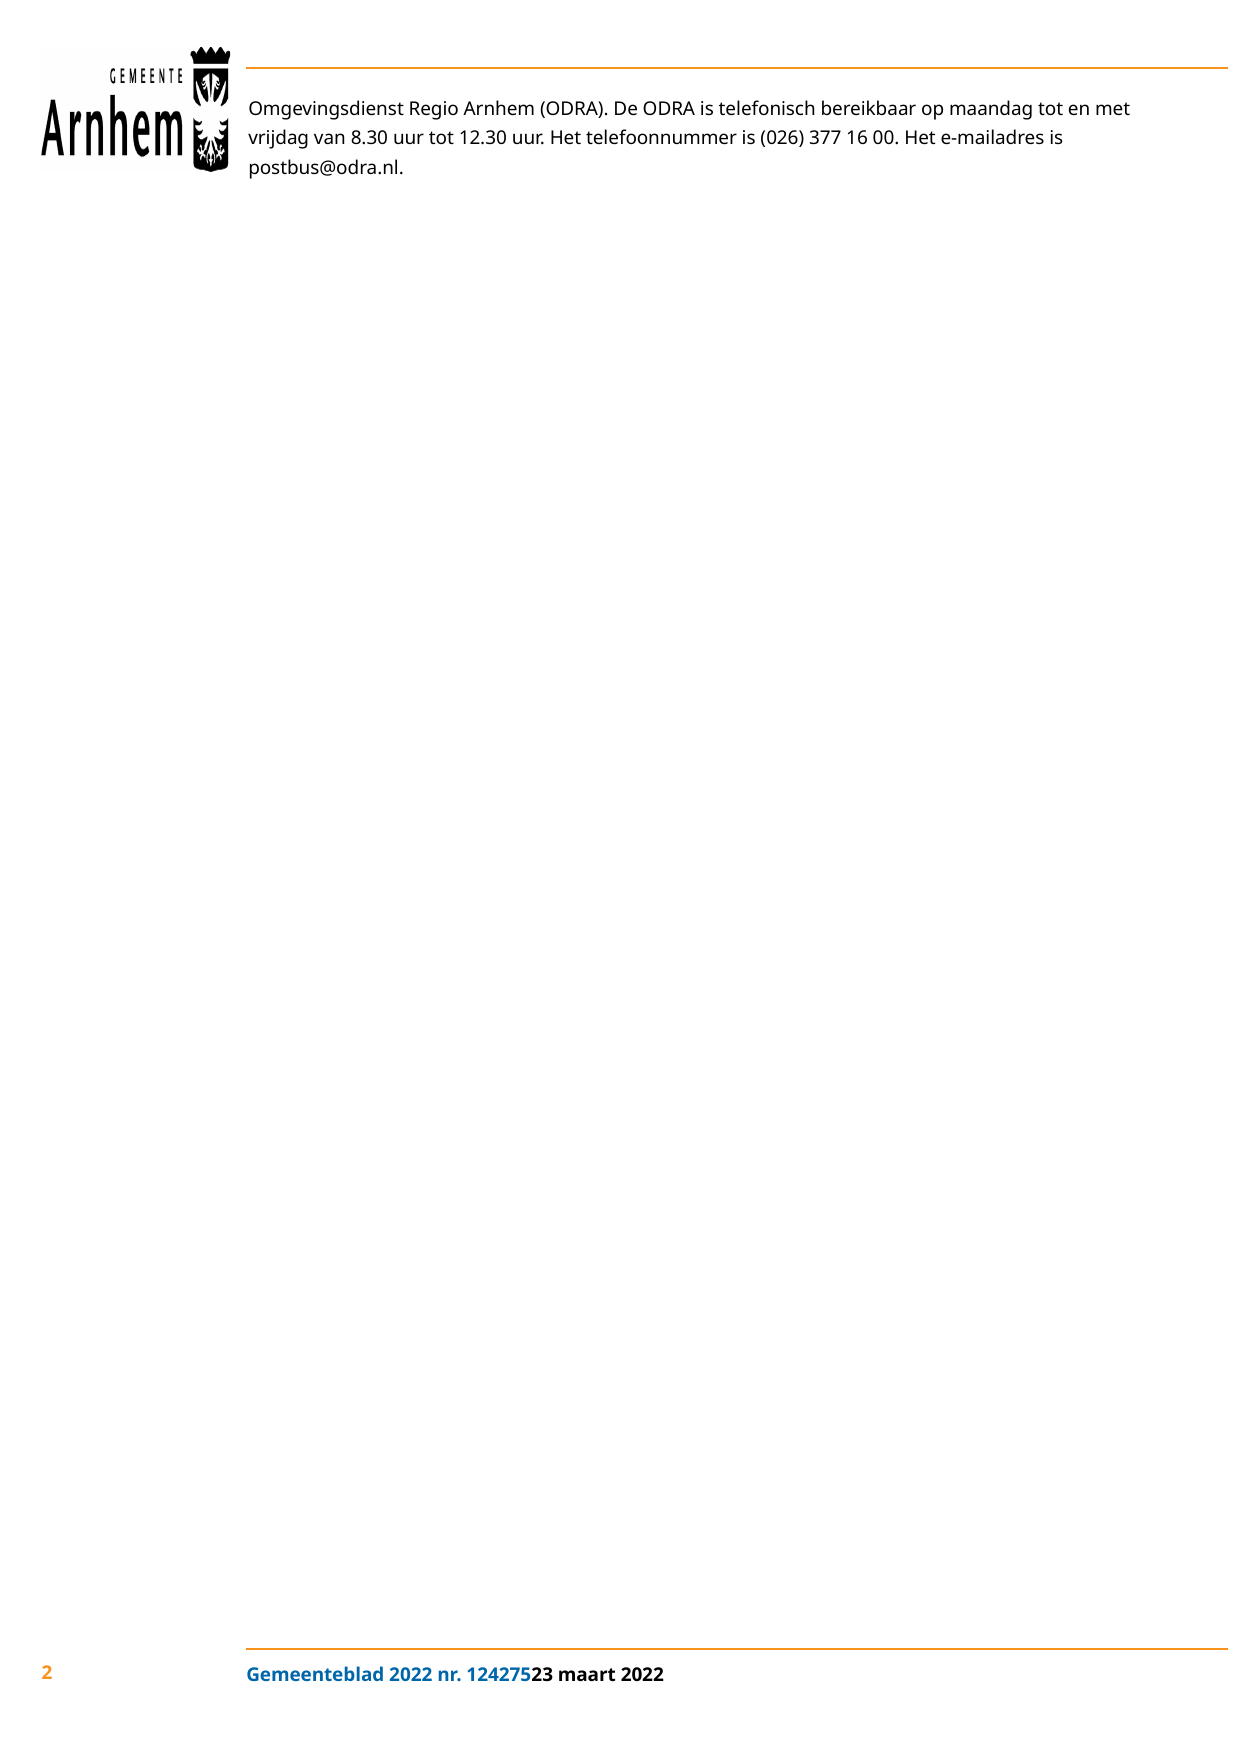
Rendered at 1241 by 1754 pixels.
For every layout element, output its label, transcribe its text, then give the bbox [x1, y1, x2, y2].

picture [41, 47, 231, 172]
text Omgevingsdienst Regio Arnhem (ODRA). De ODRA is telefonisch bereikbaar op maandag tot en met vrijdag van 8.30 uur tot 12.30 uur. Het telefoonnummer is (026) 377 16 00. Het e-mailadres is postbus@odra.nl. [248, 95, 1152, 180]
